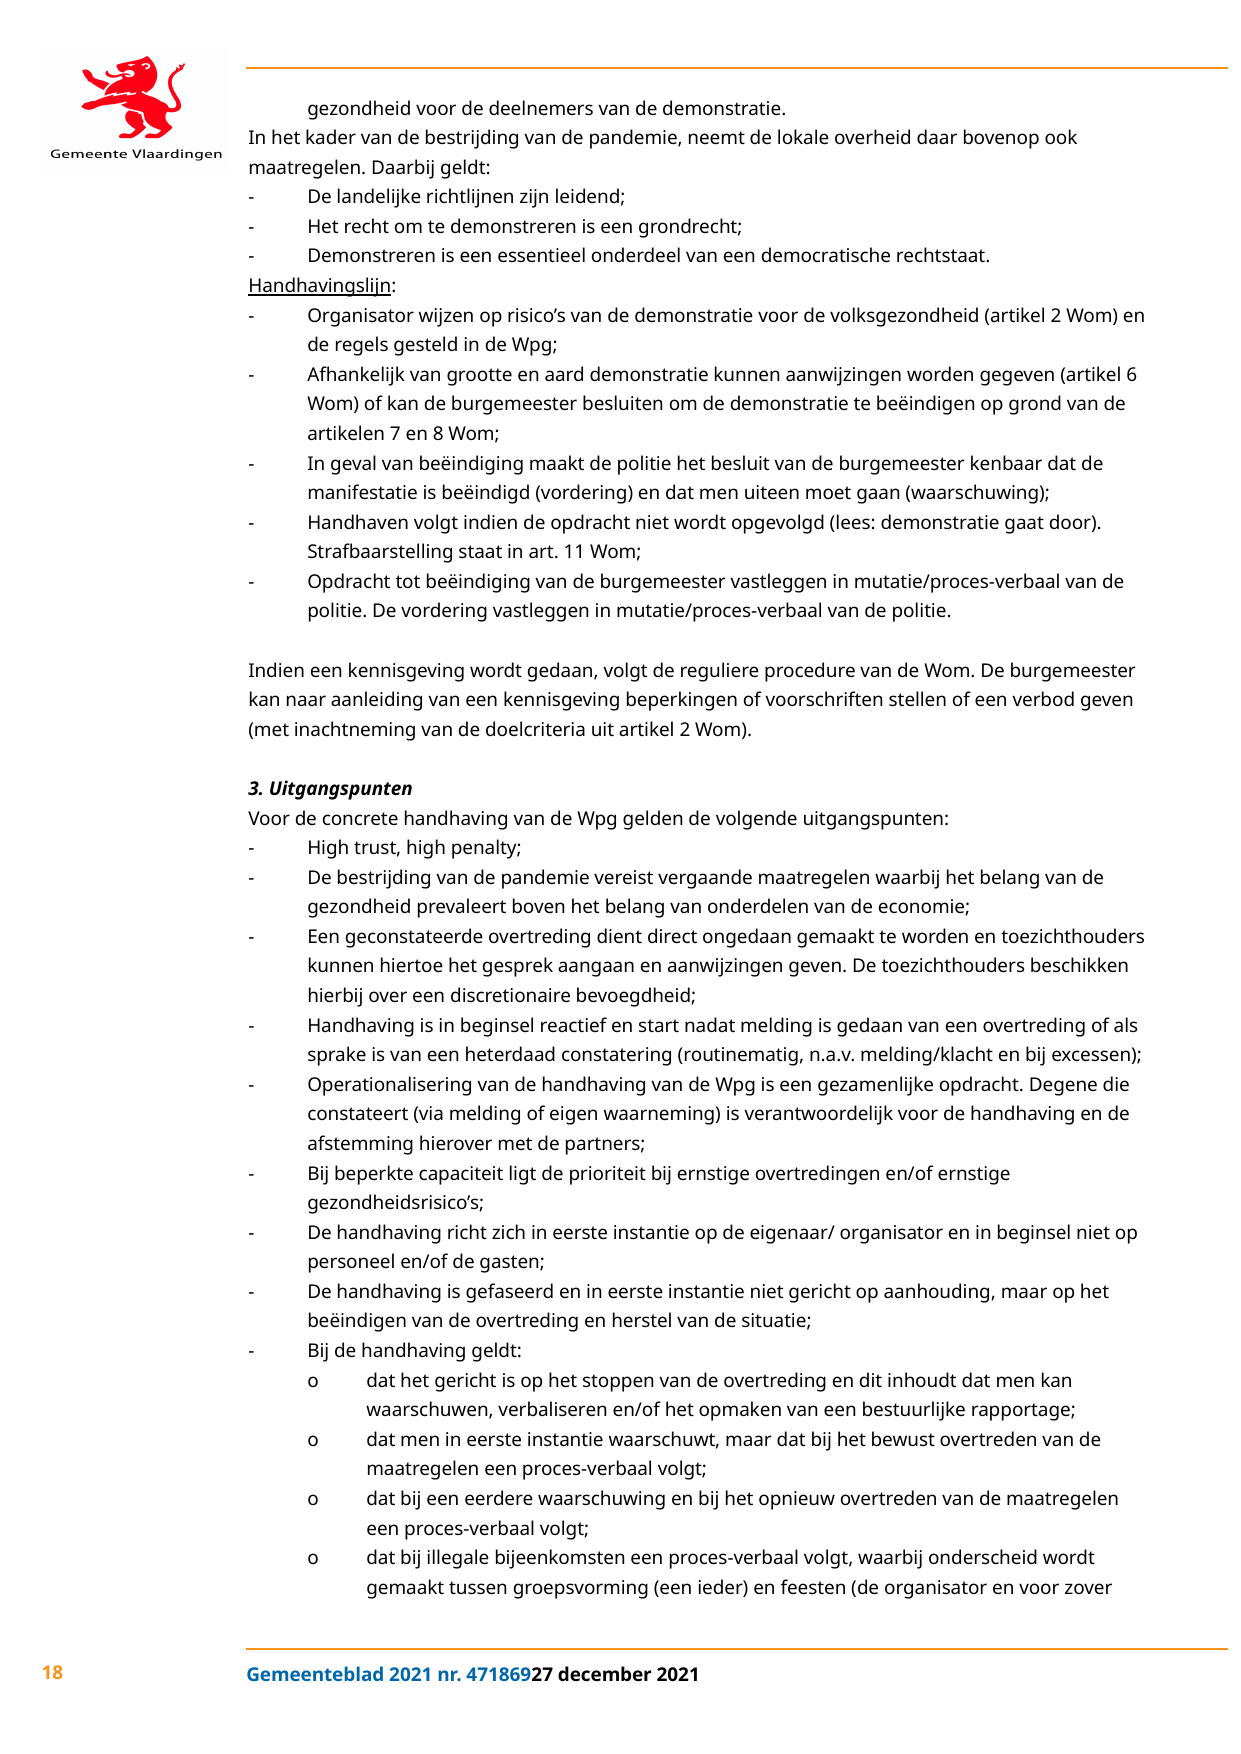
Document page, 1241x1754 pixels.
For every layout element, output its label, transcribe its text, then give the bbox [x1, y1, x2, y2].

text Handhavingslijn: [248, 272, 1152, 298]
text In het kader van de bestrijding van de pandemie, neemt de lokale overheid daar bovenop ook maatregelen. Daarbij geldt: [248, 124, 1152, 180]
list De bestrijding van de pandemie vereist vergaande maatregelen waarbij het belang van de gezondheid prevaleert boven het belang van onderdelen van de economie; [248, 864, 1152, 919]
list dat bij illegale bijeenkomsten een proces-verbaal volgt, waarbij onderscheid wordt gemaakt tussen groepsvorming (een ieder) en feesten (de organisator en voor zover [307, 1544, 1152, 1600]
text 3. Uitgangspunten [248, 775, 1152, 801]
list gezondheid voor de deelnemers van de demonstratie. [248, 95, 1152, 121]
list Opdracht tot beëindiging van de burgemeester vastleggen in mutatie/proces-verbaal van de politie. De vordering vastleggen in mutatie/proces-verbaal van de politie. [248, 568, 1152, 623]
list Afhankelijk van grootte en aard demonstratie kunnen aanwijzingen worden gegeven (artikel 6 Wom) of kan de burgemeester besluiten om de demonstratie te beëindigen op grond van de artikelen 7 en 8 Wom; [248, 361, 1152, 446]
list dat het gericht is op het stoppen van de overtreding en dit inhoudt dat men kan waarschuwen, verbaliseren en/of het opmaken van een bestuurlijke rapportage; [307, 1367, 1152, 1422]
text Indien een kennisgeving wordt gedaan, volgt de reguliere procedure van de Wom. De burgemeester kan naar aanleiding van een kennisgeving beperkingen of voorschriften stellen of een verbod geven (met inachtneming van de doelcriteria uit artikel 2 Wom). [248, 657, 1152, 742]
picture [41, 47, 231, 172]
list In geval van beëindiging maakt de politie het besluit van de burgemeester kenbaar dat de manifestatie is beëindigd (vordering) en dat men uiteen moet gaan (waarschuwing); [248, 450, 1152, 505]
list De landelijke richtlijnen zijn leidend; [248, 183, 1152, 209]
list De handhaving richt zich in eerste instantie op de eigenaar/ organisator en in beginsel niet op personeel en/of de gasten; [248, 1219, 1152, 1274]
list Een geconstateerde overtreding dient direct ongedaan gemaakt te worden en toezichthouders kunnen hiertoe het gesprek aangaan en aanwijzingen geven. De toezichthouders beschikken hierbij over een discretionaire bevoegdheid; [248, 923, 1152, 1008]
list Demonstreren is een essentieel onderdeel van een democratische rechtstaat. [248, 243, 1152, 268]
text Voor de concrete handhaving van de Wpg gelden de volgende uitgangspunten: [248, 805, 1152, 831]
list Handhaven volgt indien de opdracht niet wordt opgevolgd (lees: demonstratie gaat door). Strafbaarstelling staat in art. 11 Wom; [248, 509, 1152, 564]
list High trust, high penalty; [248, 834, 1152, 860]
list Operationalisering van de handhaving van de Wpg is een gezamenlijke opdracht. Degene die constateert (via melding of eigen waarneming) is verantwoordelijk voor de handhaving en de afstemming hierover met de partners; [248, 1071, 1152, 1156]
list dat bij een eerdere waarschuwing en bij het opnieuw overtreden van de maatregelen een proces-verbaal volgt; [307, 1485, 1152, 1541]
list De handhaving is gefaseerd en in eerste instantie niet gericht op aanhouding, maar op het beëindigen van de overtreding en herstel van de situatie; [248, 1278, 1152, 1333]
list Bij de handhaving geldt: [248, 1337, 1152, 1363]
list Bij beperkte capaciteit ligt de prioriteit bij ernstige overtredingen en/of ernstige gezondheidsrisico’s; [248, 1160, 1152, 1215]
list Het recht om te demonstreren is een grondrecht; [248, 213, 1152, 239]
list Organisator wijzen op risico’s van de demonstratie voor de volksgezondheid (artikel 2 Wom) en de regels gesteld in de Wpg; [248, 302, 1152, 357]
list dat men in eerste instantie waarschuwt, maar dat bij het bewust overtreden van de maatregelen een proces-verbaal volgt; [307, 1426, 1152, 1481]
list Handhaving is in beginsel reactief en start nadat melding is gedaan van een overtreding of als sprake is van een heterdaad constatering (routinematig, n.a.v. melding/klacht en bij excessen); [248, 1012, 1152, 1067]
